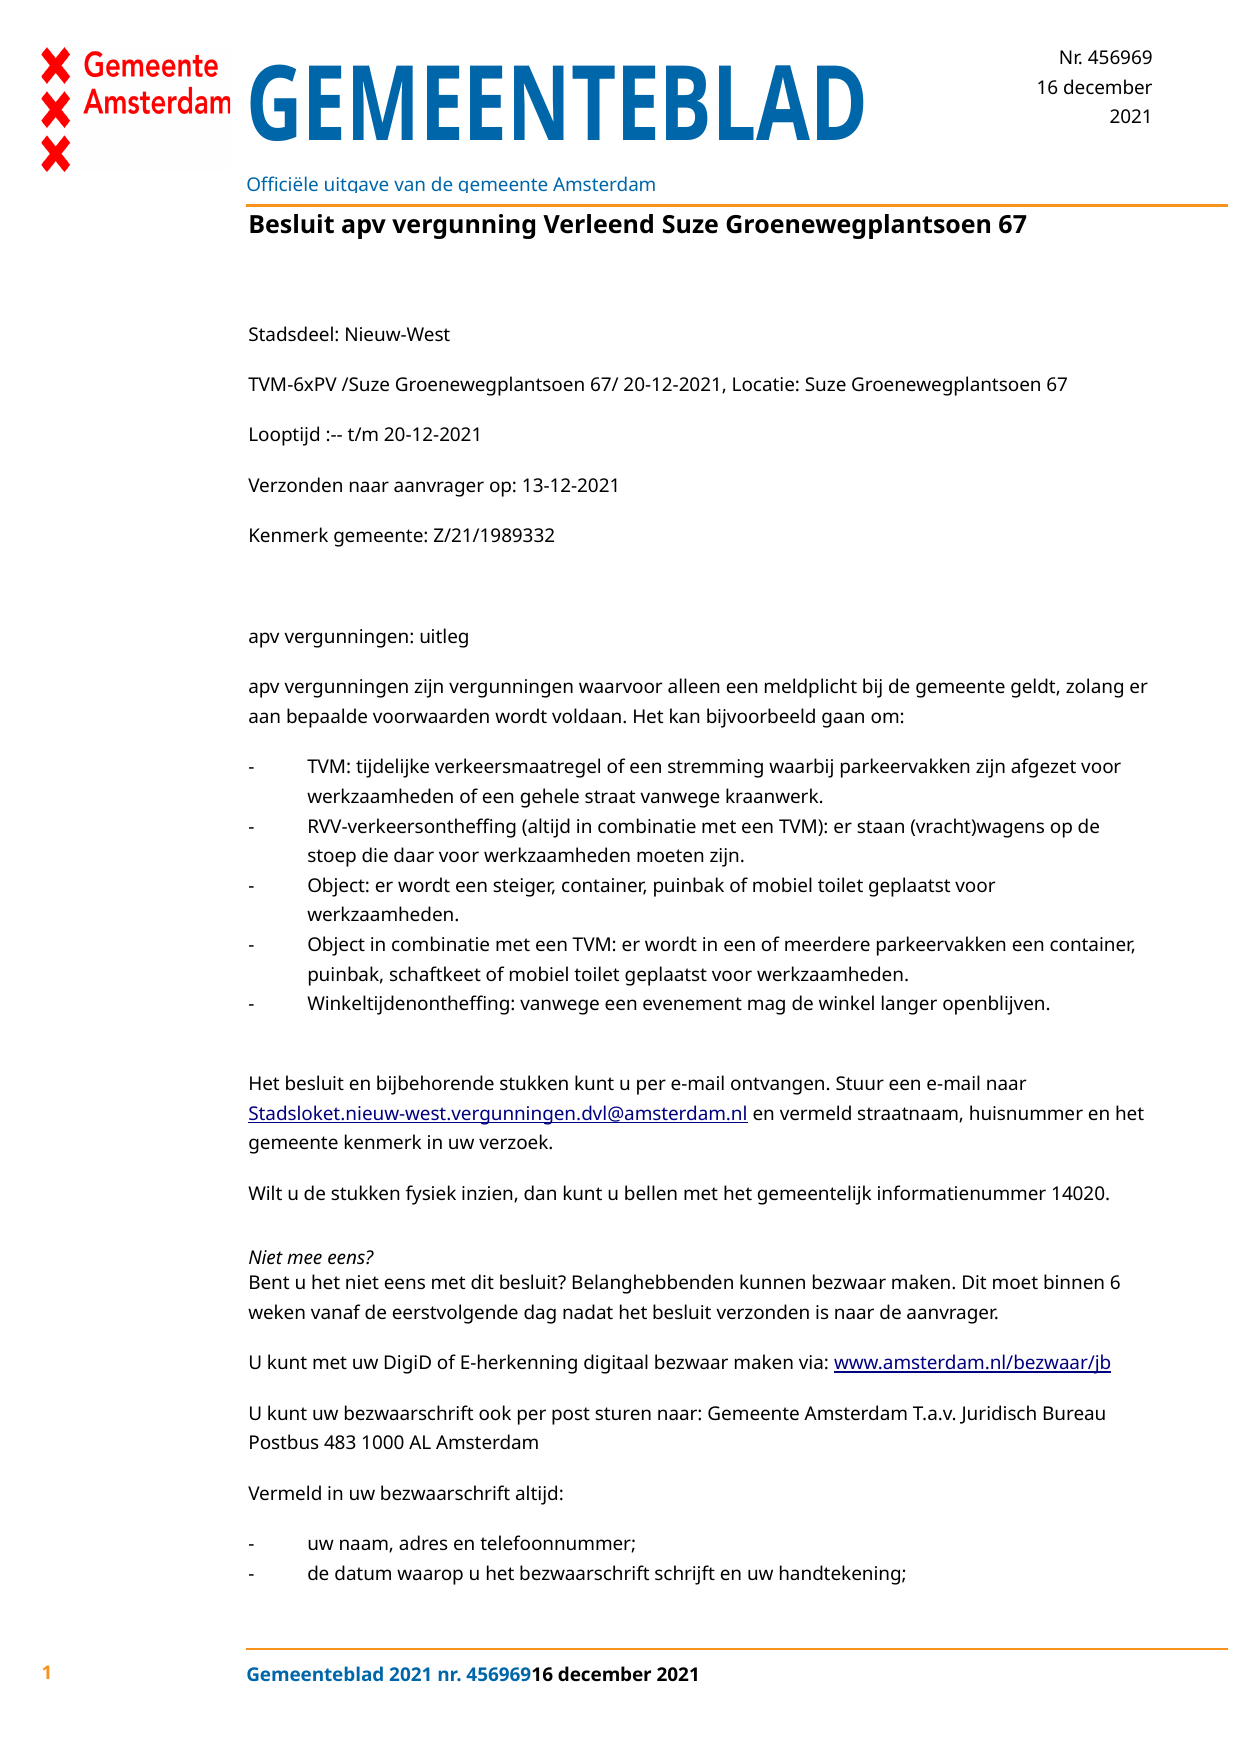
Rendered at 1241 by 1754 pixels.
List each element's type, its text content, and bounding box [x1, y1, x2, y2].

text Kenmerk gemeente: Z/21/1989332 [248, 522, 1152, 548]
list de datum waarop u het bezwaarschrift schrijft en uw handtekening; [248, 1560, 1152, 1586]
list TVM: tijdelijke verkeersmaatregel of een stremming waarbij parkeervakken zijn afgezet voor werkzaamheden of een gehele straat vanwege kraanwerk. [248, 754, 1152, 809]
text U kunt uw bezwaarschrift ook per post sturen naar: Gemeente Amsterdam T.a.v. Juridisch Bureau Postbus 483 1000 AL Amsterdam [248, 1400, 1152, 1455]
picture [41, 47, 231, 172]
text Besluit apv vergunning Verleend Suze Groenewegplantsoen 67 [248, 207, 1152, 241]
text Het besluit en bijbehorende stukken kunt u per e-mail ontvangen. Stuur een e-mail naar Stadsloket.nieuw-west.vergunningen.dvl@amsterdam.nl en vermeld straatnaam, huisnummer en het gemeente kenmerk in uw verzoek. [248, 1070, 1152, 1155]
text apv vergunningen: uitleg [248, 623, 1152, 649]
text Vermeld in uw bezwaarschrift altijd: [248, 1480, 1152, 1506]
list uw naam, adres en telefoonnummer; [248, 1530, 1152, 1556]
text Verzonden naar aanvrager op: 13-12-2021 [248, 472, 1152, 498]
text TVM-6xPV /Suze Groenewegplantsoen 67/ 20-12-2021, Locatie: Suze Groenewegplantsoen 67 [248, 371, 1152, 397]
text Looptijd :-- t/m 20-12-2021 [248, 422, 1152, 447]
text Wilt u de stukken fysiek inzien, dan kunt u bellen met het gemeentelijk informatienummer 14020. [248, 1180, 1152, 1206]
list RVV-verkeersontheffing (altijd in combinatie met een TVM): er staan (vracht)wagens op de stoep die daar voor werkzaamheden moeten zijn. [248, 813, 1152, 868]
text Bent u het niet eens met dit besluit? Belanghebbenden kunnen bezwaar maken. Dit moet binnen 6 weken vanaf de eerstvolgende dag nadat het besluit verzonden is naar de aanvrager. [248, 1269, 1152, 1325]
list Winkeltijdenontheffing: vanwege een evenement mag de winkel langer openblijven. [248, 990, 1152, 1016]
text apv vergunningen zijn vergunningen waarvoor alleen een meldplicht bij de gemeente geldt, zolang er aan bepaalde voorwaarden wordt voldaan. Het kan bijvoorbeeld gaan om: [248, 674, 1152, 729]
list Object in combinatie met een TVM: er wordt in een of meerdere parkeervakken een container, puinbak, schaftkeet of mobiel toilet geplaatst voor werkzaamheden. [248, 931, 1152, 986]
text U kunt met uw DigiD of E-herkenning digitaal bezwaar maken via: www.amsterdam.nl/bezwaar/jb [248, 1349, 1152, 1375]
list Object: er wordt een steiger, container, puinbak of mobiel toilet geplaatst voor werkzaamheden. [248, 872, 1152, 927]
text Niet mee eens? [248, 1244, 1152, 1269]
text Stadsdeel: Nieuw-West [248, 321, 1152, 346]
